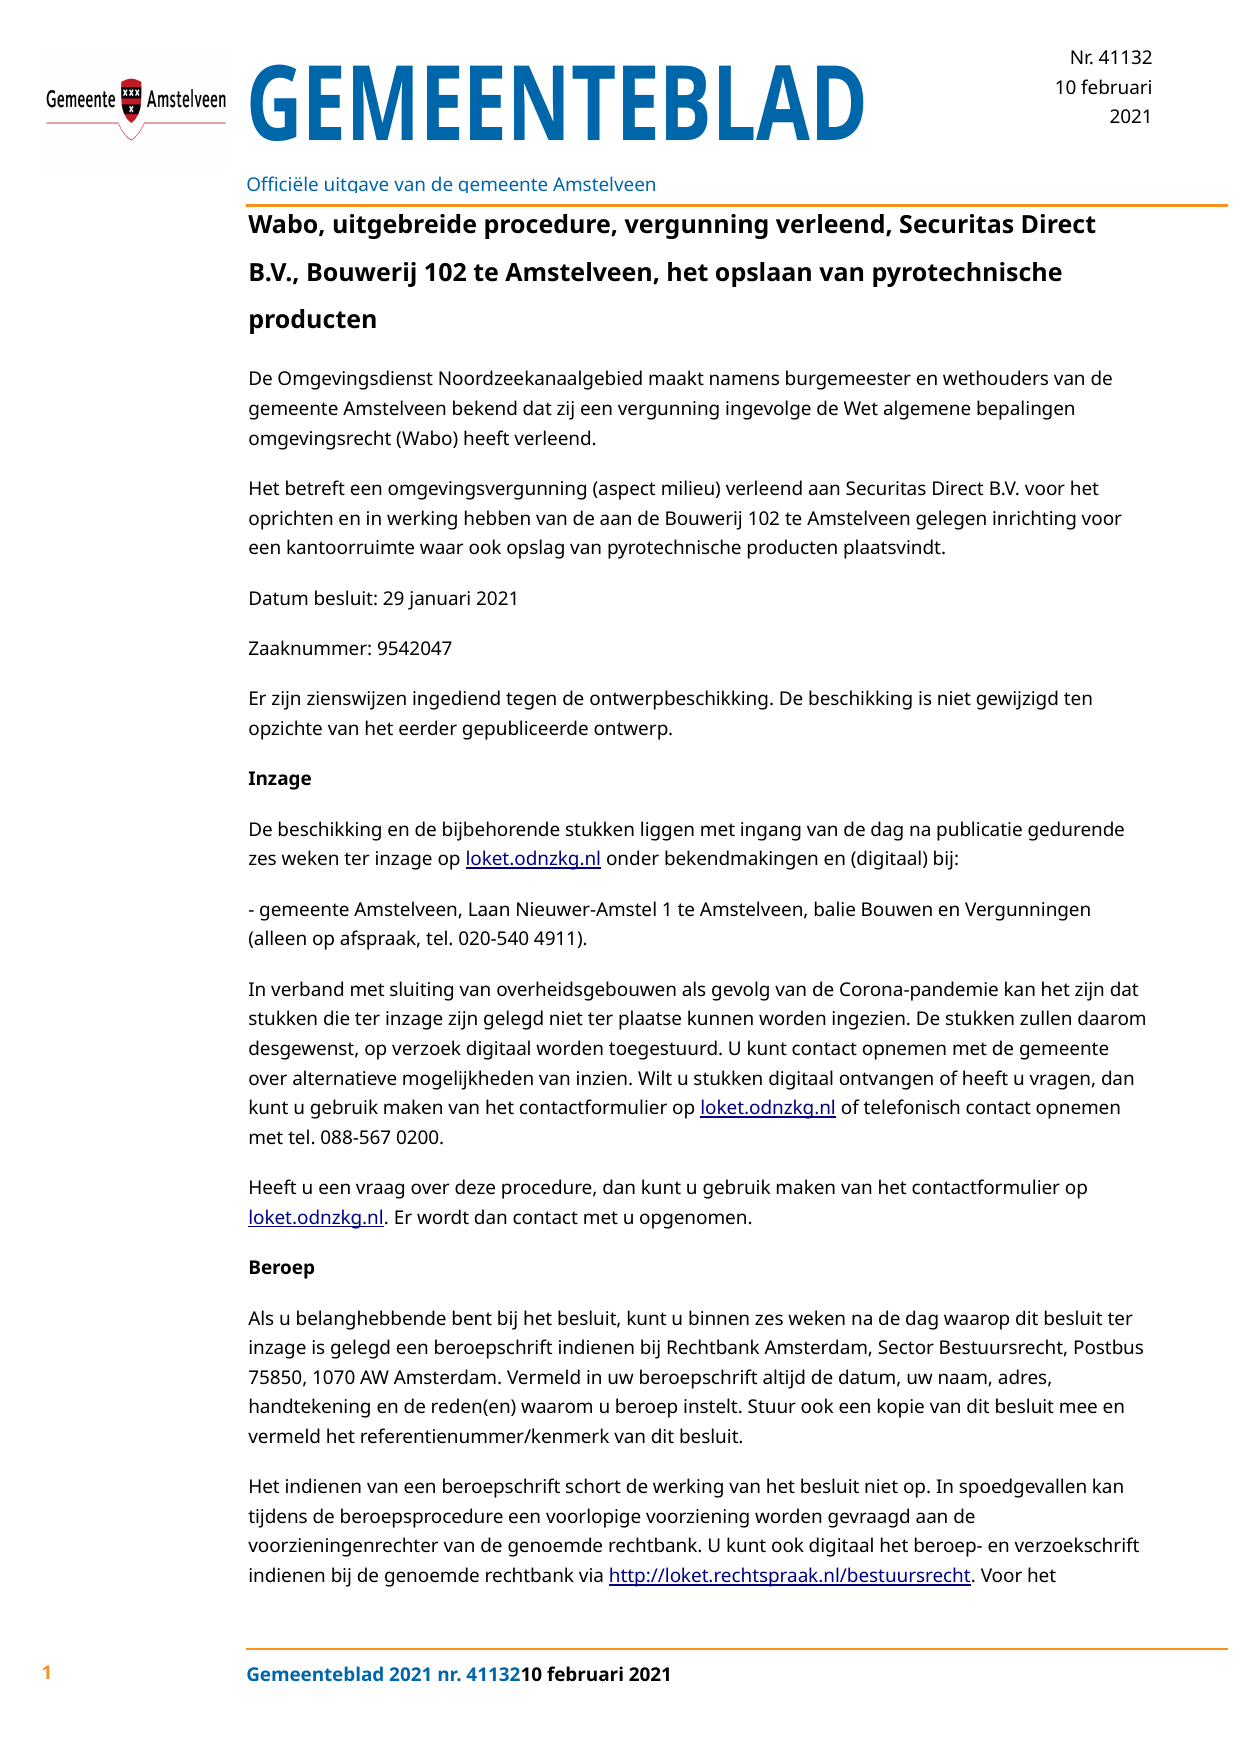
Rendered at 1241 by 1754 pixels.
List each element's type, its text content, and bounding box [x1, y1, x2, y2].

text Als u belanghebbende bent bij het besluit, kunt u binnen zes weken na de dag waarop dit besluit ter inzage is gelegd een beroepschrift indienen bij Rechtbank Amsterdam, Sector Bestuursrecht, Postbus 75850, 1070 AW Amsterdam. Vermeld in uw beroepschrift altijd de datum, uw naam, adres, handtekening en de reden(en) waarom u beroep instelt. Stuur ook een kopie van dit besluit mee en vermeld het referentienummer/kenmerk van dit besluit. [248, 1305, 1152, 1449]
text - gemeente Amstelveen, Laan Nieuwer-Amstel 1 te Amstelveen, balie Bouwen en Vergunningen (alleen op afspraak, tel. 020-540 4911). [248, 896, 1152, 951]
text De beschikking en de bijbehorende stukken liggen met ingang van de dag na publicatie gedurende zes weken ter inzage op loket.odnzkg.nl onder bekendmakingen en (digitaal) bij: [248, 816, 1152, 871]
text Beroep [248, 1254, 1152, 1280]
text De Omgevingsdienst Noordzeekanaalgebied maakt namens burgemeester en wethouders van de gemeente Amstelveen bekend dat zij een vergunning ingevolge de Wet algemene bepalingen omgevingsrecht (Wabo) heeft verleend. [248, 366, 1152, 450]
text Datum besluit: 29 januari 2021 [248, 585, 1152, 610]
text Er zijn zienswijzen ingediend tegen de ontwerpbeschikking. De beschikking is niet gewijzigd ten opzichte van het eerder gepubliceerde ontwerp. [248, 686, 1152, 741]
text Wabo, uitgebreide procedure, vergunning verleend, Securitas Direct B.V., Bouwerij 102 te Amstelveen, het opslaan van pyrotechnische producten [248, 207, 1152, 336]
picture [41, 47, 231, 172]
text Heeft u een vraag over deze procedure, dan kunt u gebruik maken van het contactformulier op loket.odnzkg.nl. Er wordt dan contact met u opgenomen. [248, 1174, 1152, 1229]
text Het indienen van een beroepschrift schort de werking van het besluit niet op. In spoedgevallen kan tijdens de beroepsprocedure een voorlopige voorziening worden gevraagd aan de voorzieningenrechter van de genoemde rechtbank. U kunt ook digitaal het beroep- en verzoekschrift indienen bij de genoemde rechtbank via http://loket.rechtspraak.nl/bestuursrecht. Voor het [248, 1473, 1152, 1588]
text Inzage [248, 766, 1152, 791]
text Zaaknummer: 9542047 [248, 635, 1152, 661]
text In verband met sluiting van overheidsgebouwen als gevolg van de Corona-pandemie kan het zijn dat stukken die ter inzage zijn gelegd niet ter plaatse kunnen worden ingezien. De stukken zullen daarom desgewenst, op verzoek digitaal worden toegestuurd. U kunt contact opnemen met de gemeente over alternatieve mogelijkheden van inzien. Wilt u stukken digitaal ontvangen of heeft u vragen, dan kunt u gebruik maken van het contactformulier op loket.odnzkg.nl of telefonisch contact opnemen met tel. 088-567 0200. [248, 976, 1152, 1149]
text Het betreft een omgevingsvergunning (aspect milieu) verleend aan Securitas Direct B.V. voor het oprichten en in werking hebben van de aan de Bouwerij 102 te Amstelveen gelegen inrichting voor een kantoorruimte waar ook opslag van pyrotechnische producten plaatsvindt. [248, 475, 1152, 560]
